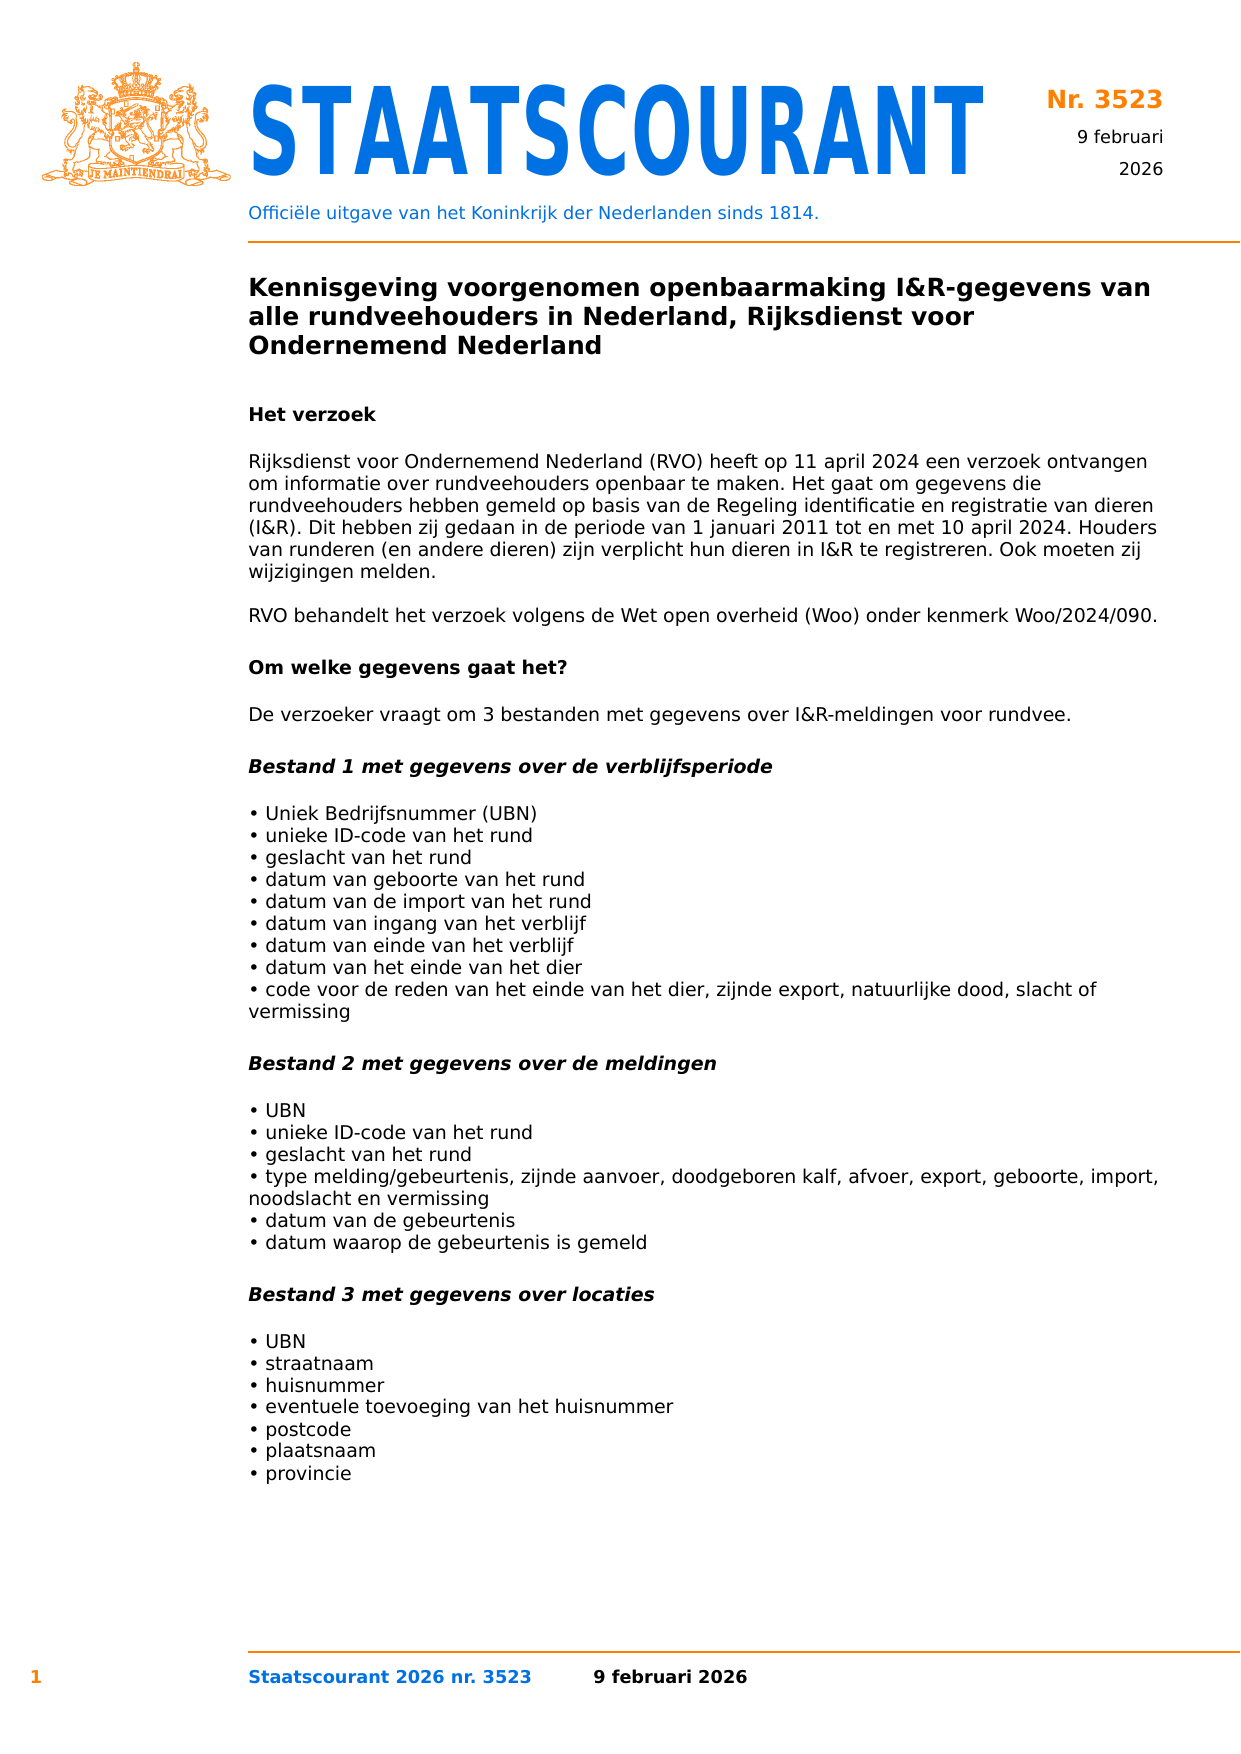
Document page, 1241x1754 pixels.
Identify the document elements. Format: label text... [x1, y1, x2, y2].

text • postcode [248, 1418, 1163, 1440]
text • unieke ID-code van het rund [248, 1122, 1163, 1144]
text • geslacht van het rund [248, 847, 1163, 869]
text • datum van geboorte van het rund [248, 869, 1163, 891]
text • provincie [248, 1462, 1163, 1484]
subtitle Om welke gegevens gaat het? [248, 657, 1163, 679]
text • datum van de gebeurtenis [248, 1209, 1163, 1232]
text • plaatsnaam [248, 1440, 1163, 1462]
subtitle Bestand 2 met gegevens over de meldingen [248, 1053, 1163, 1075]
text • code voor de reden van het einde van het dier, zijnde export, natuurlijke dood, slacht of vermissing [248, 979, 1163, 1023]
table_cell Officiële uitgave van het Koninkrijk der Nederlanden sinds 1814. [248, 203, 1240, 241]
text • datum waarop de gebeurtenis is gemeld [248, 1232, 1163, 1253]
subtitle Kennisgeving voorgenomen openbaarmaking I&R-gegevens van alle rundveehouders in Nederland, Rijksdienst voor Ondernemend Nederland [248, 273, 1163, 361]
text • UBN [248, 1100, 1163, 1122]
text • unieke ID-code van het rund [248, 825, 1163, 847]
table_cell 9 februari [998, 121, 1240, 153]
text • huisnummer [248, 1374, 1163, 1396]
picture [41, 62, 231, 186]
table_header STAATSCOURANT [248, 62, 998, 203]
table_cell 2026 [998, 153, 1240, 203]
text • geslacht van het rund [248, 1144, 1163, 1166]
text • datum van het einde van het dier [248, 957, 1163, 979]
subtitle Het verzoek [248, 404, 1163, 426]
text • Uniek Bedrijfsnummer (UBN) [248, 803, 1163, 825]
text • eventuele toevoeging van het huisnummer [248, 1396, 1163, 1418]
text • datum van ingang van het verblijf [248, 913, 1163, 935]
text RVO behandelt het verzoek volgens de Wet open overheid (Woo) onder kenmerk Woo/2024/090. [248, 605, 1163, 627]
subtitle Bestand 1 met gegevens over de verblijfsperiode [248, 756, 1163, 778]
text • datum van einde van het verblijf [248, 935, 1163, 957]
text • straatnaam [248, 1352, 1163, 1374]
text • type melding/gebeurtenis, zijnde aanvoer, doodgeboren kalf, afvoer, export, geboorte, import, noodslacht en vermissing [248, 1166, 1163, 1209]
table_header [25, 62, 248, 241]
text De verzoeker vraagt om 3 bestanden met gegevens over I&R-meldingen voor rundvee. [248, 704, 1163, 726]
text • datum van de import van het rund [248, 891, 1163, 913]
table_header Nr. 3523 [998, 62, 1240, 121]
subtitle Bestand 3 met gegevens over locaties [248, 1283, 1163, 1306]
text • UBN [248, 1331, 1163, 1352]
text Rijksdienst voor Ondernemend Nederland (RVO) heeft op 11 april 2024 een verzoek ontvangen om informatie over rundveehouders openbaar te maken. Het gaat om gegevens die rundveehouders hebben gemeld op basis van de Regeling identificatie en registratie van dieren (I&R). Dit hebben zij gedaan in de periode van 1 januari 2011 tot en met 10 april 2024. Houders van runderen (en andere dieren) zijn verplicht hun dieren in I&R te registreren. Ook moeten zij wijzigingen melden. [248, 451, 1163, 583]
